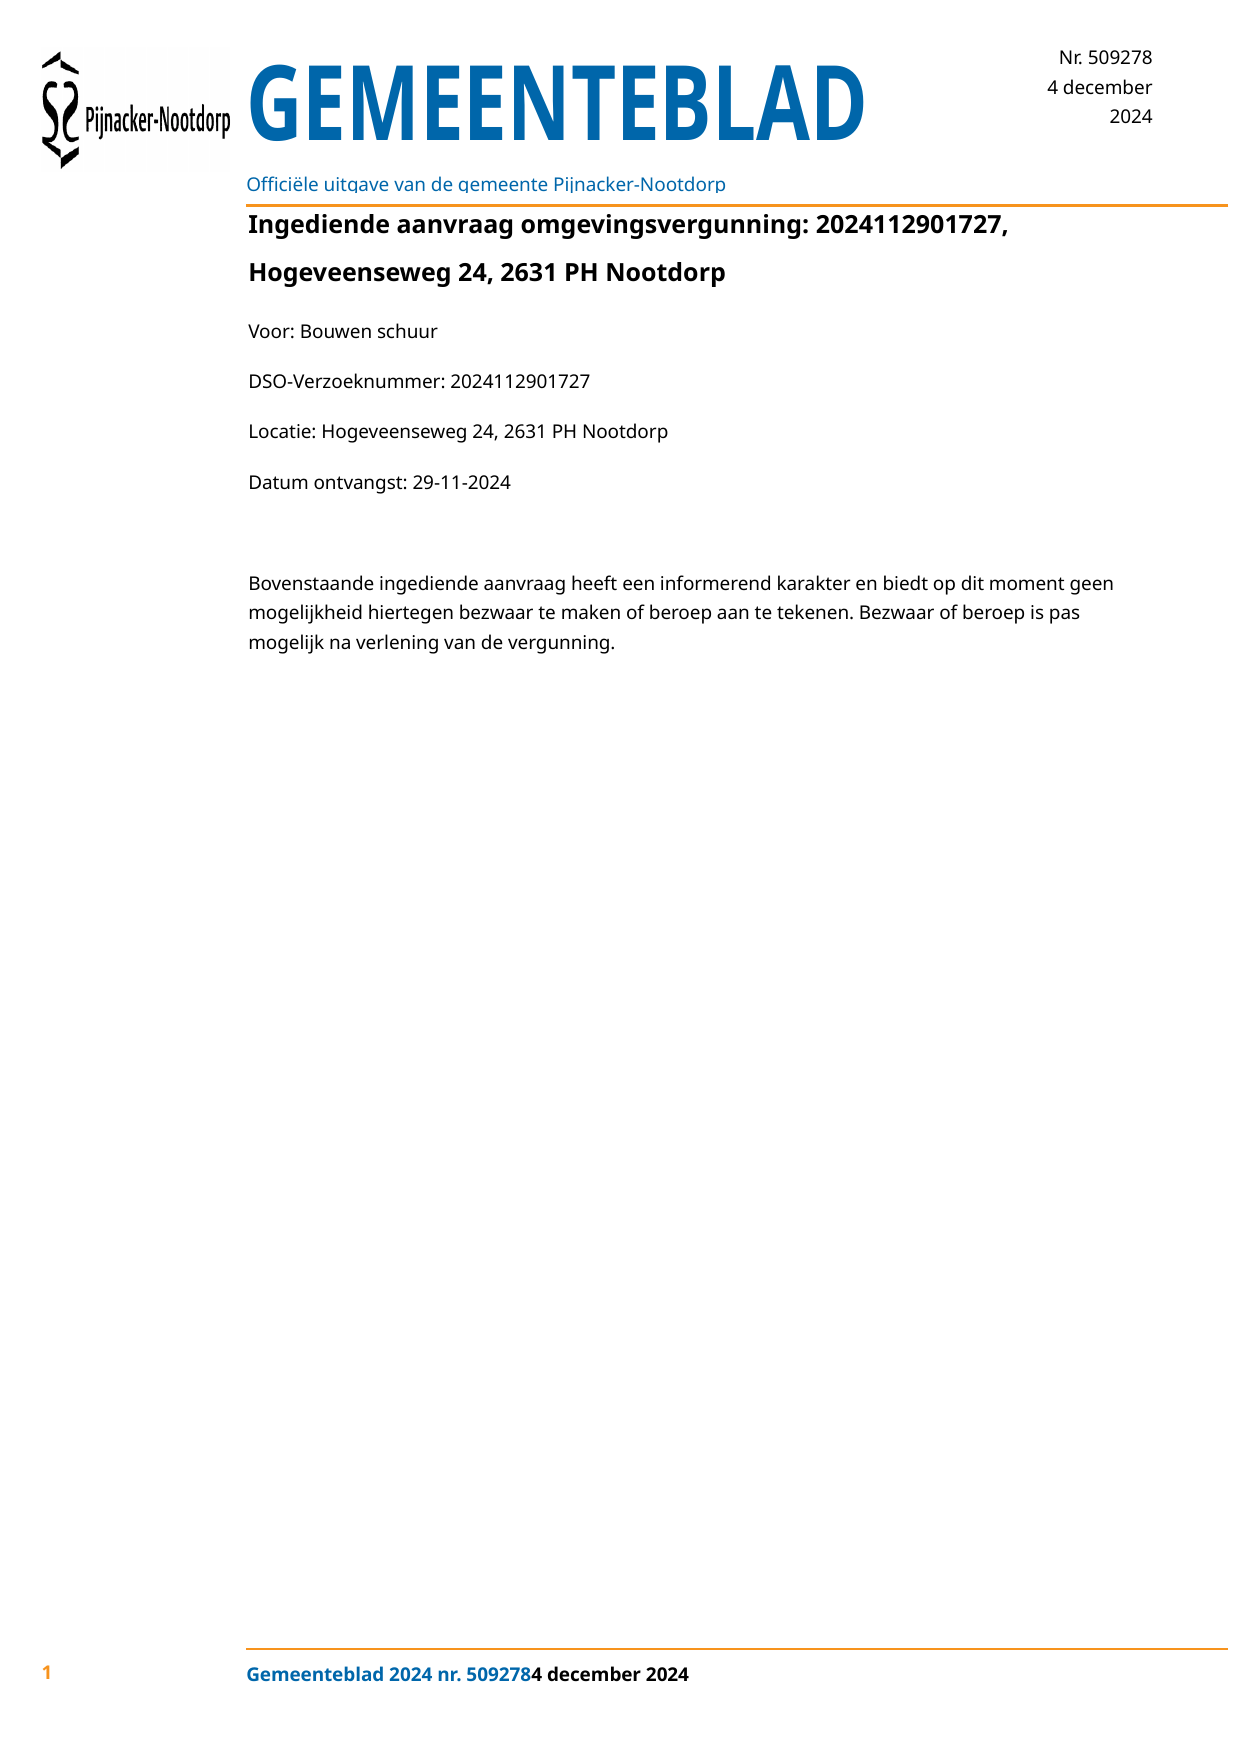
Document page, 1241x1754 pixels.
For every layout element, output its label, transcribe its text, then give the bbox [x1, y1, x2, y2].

text DSO-Verzoeknummer: 2024112901727 [248, 368, 1152, 394]
text Voor: Bouwen schuur [248, 318, 1152, 344]
text Locatie: Hogeveenseweg 24, 2631 PH Nootdorp [248, 419, 1152, 444]
text Bovenstaande ingediende aanvraag heeft een informerend karakter en biedt op dit moment geen mogelijkheid hiertegen bezwaar te maken of beroep aan te tekenen. Bezwaar of beroep is pas mogelijk na verlening van de vergunning. [248, 570, 1152, 655]
text Datum ontvangst: 29-11-2024 [248, 469, 1152, 495]
text Ingediende aanvraag omgevingsvergunning: 2024112901727, Hogeveenseweg 24, 2631 PH Nootdorp [248, 207, 1152, 288]
picture [41, 47, 231, 172]
